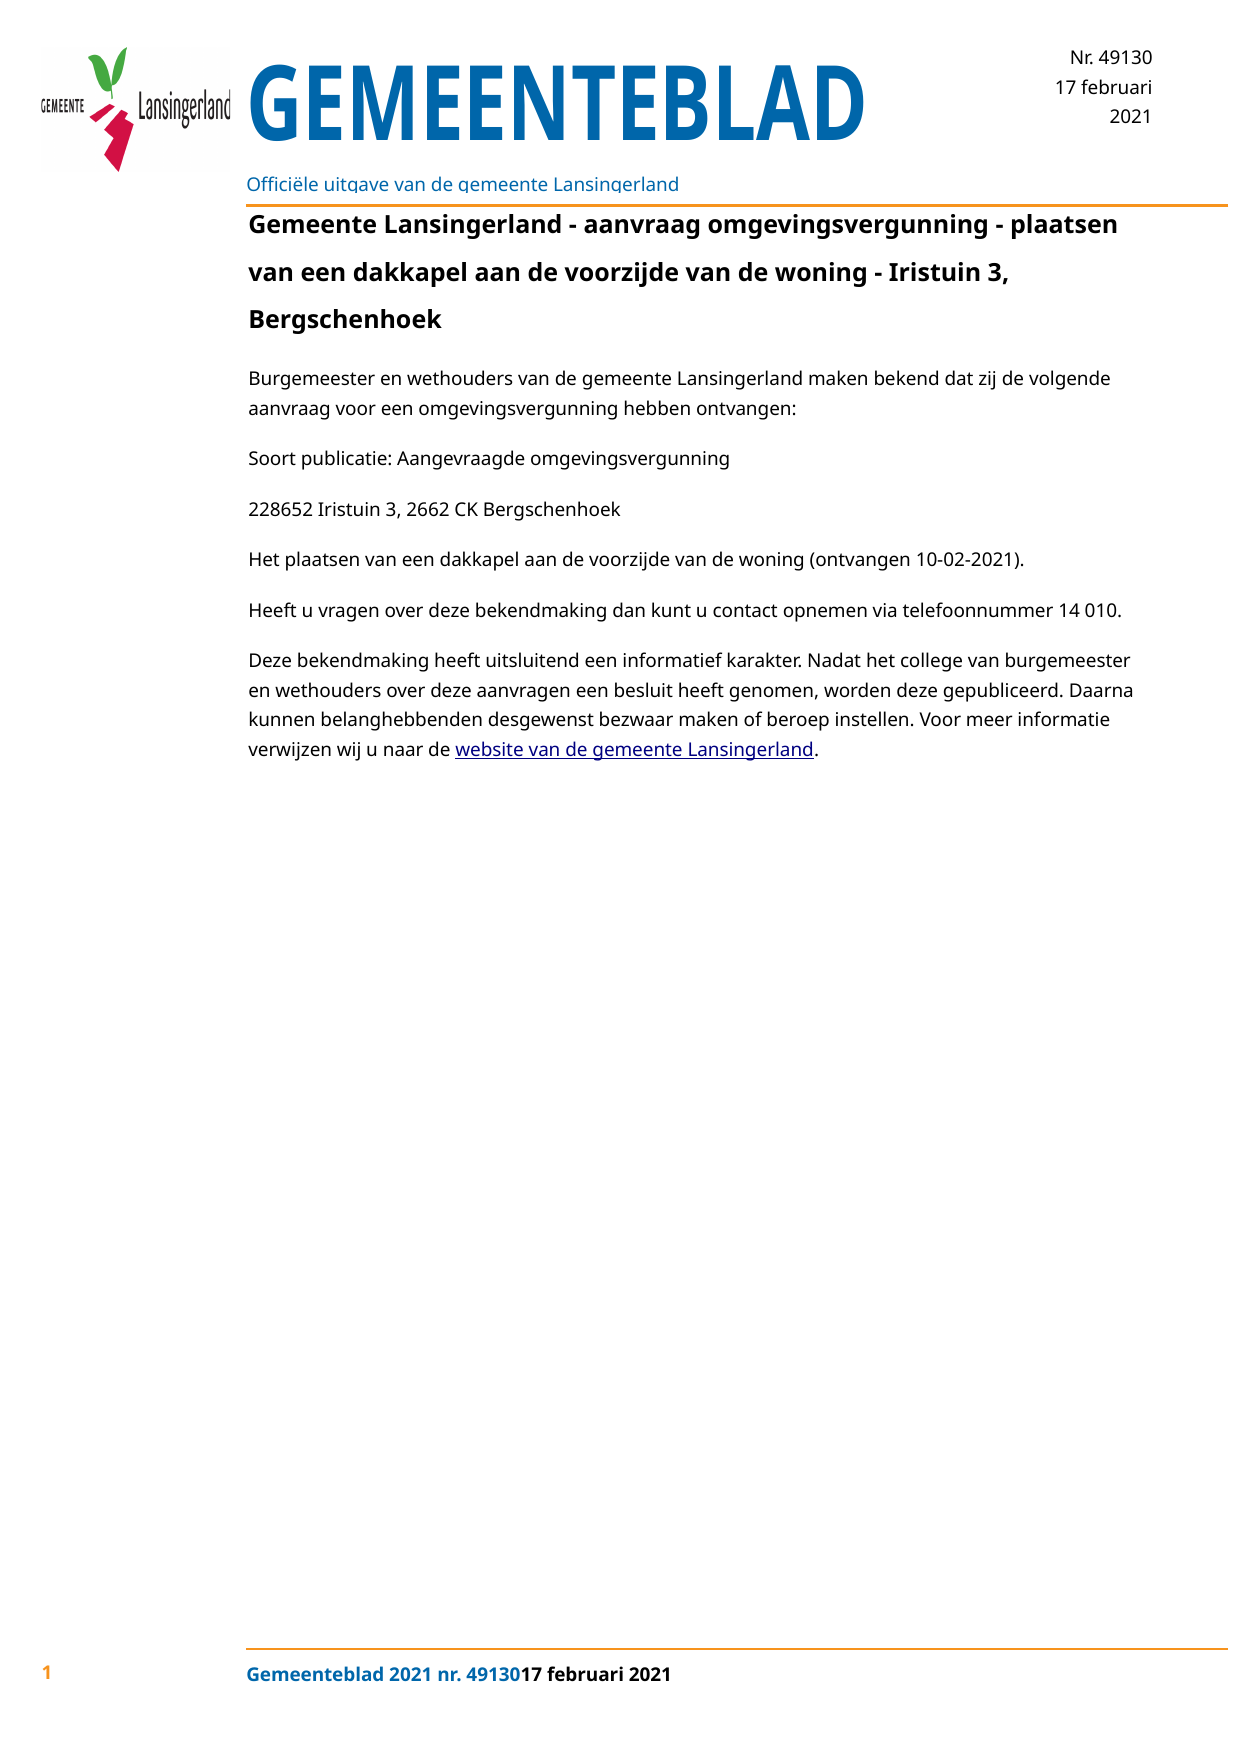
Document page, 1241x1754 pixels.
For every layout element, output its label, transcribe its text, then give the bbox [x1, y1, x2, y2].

text Soort publicatie: Aangevraagde omgevingsvergunning [248, 446, 1152, 471]
text Het plaatsen van een dakkapel aan de voorzijde van de woning (ontvangen 10-02-2021). [248, 546, 1152, 572]
picture [41, 47, 231, 172]
text 228652 Iristuin 3, 2662 CK Bergschenhoek [248, 496, 1152, 522]
text Gemeente Lansingerland - aanvraag omgevingsvergunning - plaatsen van een dakkapel aan de voorzijde van de woning - Iristuin 3, Bergschenhoek [248, 207, 1152, 336]
text Deze bekendmaking heeft uitsluitend een informatief karakter. Nadat het college van burgemeester en wethouders over deze aanvragen een besluit heeft genomen, worden deze gepubliceerd. Daarna kunnen belanghebbenden desgewenst bezwaar maken of beroep instellen. Voor meer informatie verwijzen wij u naar de website van de gemeente Lansingerland. [248, 647, 1152, 762]
text Burgemeester en wethouders van de gemeente Lansingerland maken bekend dat zij de volgende aanvraag voor een omgevingsvergunning hebben ontvangen: [248, 366, 1152, 421]
text Heeft u vragen over deze bekendmaking dan kunt u contact opnemen via telefoonnummer 14 010. [248, 597, 1152, 622]
